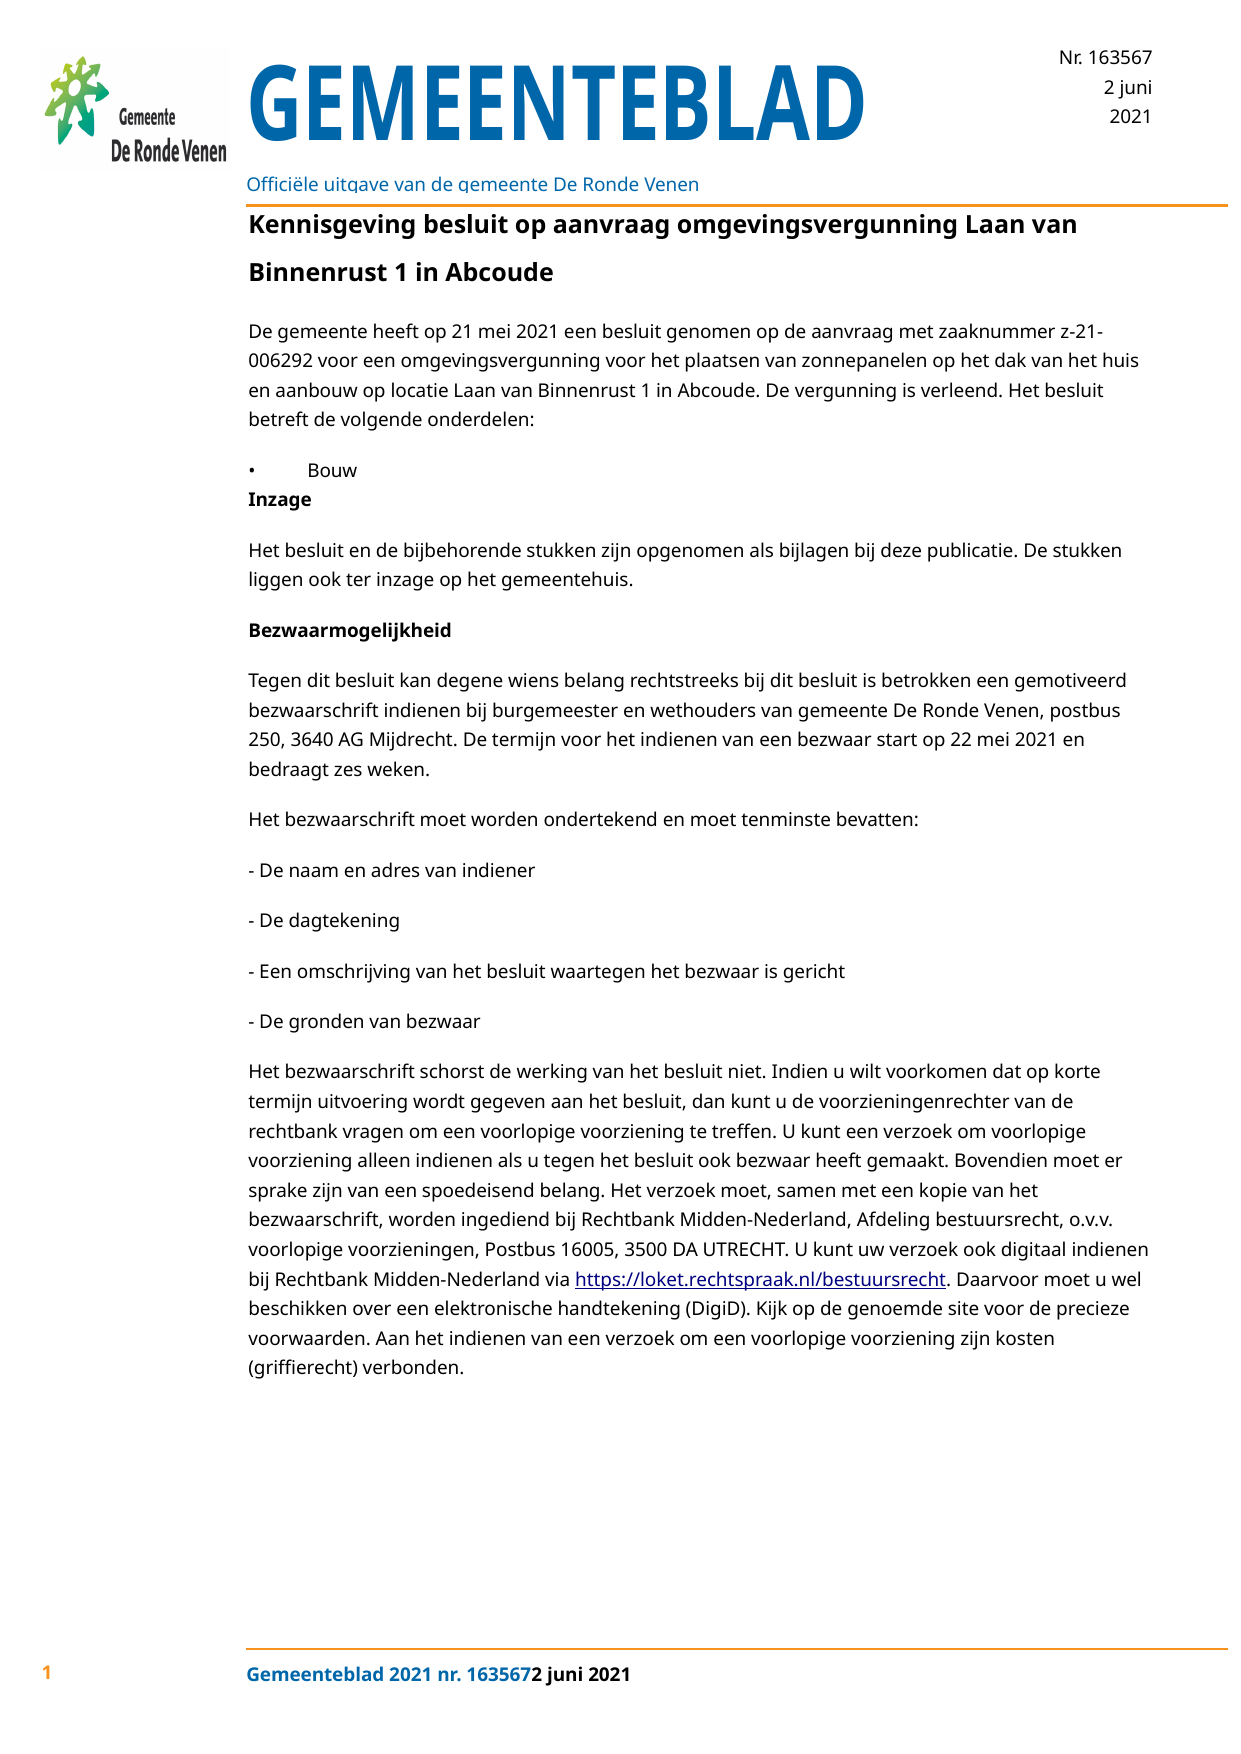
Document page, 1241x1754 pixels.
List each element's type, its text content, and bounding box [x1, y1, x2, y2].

text Bezwaarmogelijkheid [248, 617, 1152, 643]
text Tegen dit besluit kan degene wiens belang rechtstreeks bij dit besluit is betrokken een gemotiveerd bezwaarschrift indienen bij burgemeester en wethouders van gemeente De Ronde Venen, postbus 250, 3640 AG Mijdrecht. De termijn voor het indienen van een bezwaar start op 22 mei 2021 en bedraagt zes weken. [248, 667, 1152, 782]
text Het bezwaarschrift schorst de werking van het besluit niet. Indien u wilt voorkomen dat op korte termijn uitvoering wordt gegeven aan het besluit, dan kunt u de voorzieningenrechter van de rechtbank vragen om een voorlopige voorziening te treffen. U kunt een verzoek om voorlopige voorziening alleen indienen als u tegen het besluit ook bezwaar heeft gemaakt. Bovendien moet er sprake zijn van een spoedeisend belang. Het verzoek moet, samen met een kopie van het bezwaarschrift, worden ingediend bij Rechtbank Midden-Nederland, Afdeling bestuursrecht, o.v.v. voorlopige voorzieningen, Postbus 16005, 3500 DA UTRECHT. U kunt uw verzoek ook digitaal indienen bij Rechtbank Midden-Nederland via https://loket.rechtspraak.nl/bestuursrecht. Daarvoor moet u wel beschikken over een elektronische handtekening (DigiD). Kijk op de genoemde site voor de precieze voorwaarden. Aan het indienen van een verzoek om een voorlopige voorziening zijn kosten (griffierecht) verbonden. [248, 1059, 1152, 1380]
text Het bezwaarschrift moet worden ondertekend en moet tenminste bevatten: [248, 807, 1152, 832]
text Kennisgeving besluit op aanvraag omgevingsvergunning Laan van Binnenrust 1 in Abcoude [248, 207, 1152, 288]
text - De gronden van bezwaar [248, 1008, 1152, 1034]
text - De dagtekening [248, 907, 1152, 933]
text Het besluit en de bijbehorende stukken zijn opgenomen als bijlagen bij deze publicatie. De stukken liggen ook ter inzage op het gemeentehuis. [248, 537, 1152, 592]
text - Een omschrijving van het besluit waartegen het bezwaar is gericht [248, 958, 1152, 984]
list Bouw [248, 457, 1152, 483]
text Inzage [248, 487, 1152, 512]
picture [41, 47, 231, 172]
text - De naam en adres van indiener [248, 857, 1152, 883]
text De gemeente heeft op 21 mei 2021 een besluit genomen op de aanvraag met zaaknummer z-21-006292 voor een omgevingsvergunning voor het plaatsen van zonnepanelen op het dak van het huis en aanbouw op locatie Laan van Binnenrust 1 in Abcoude. De vergunning is verleend. Het besluit betreft de volgende onderdelen: [248, 318, 1152, 432]
